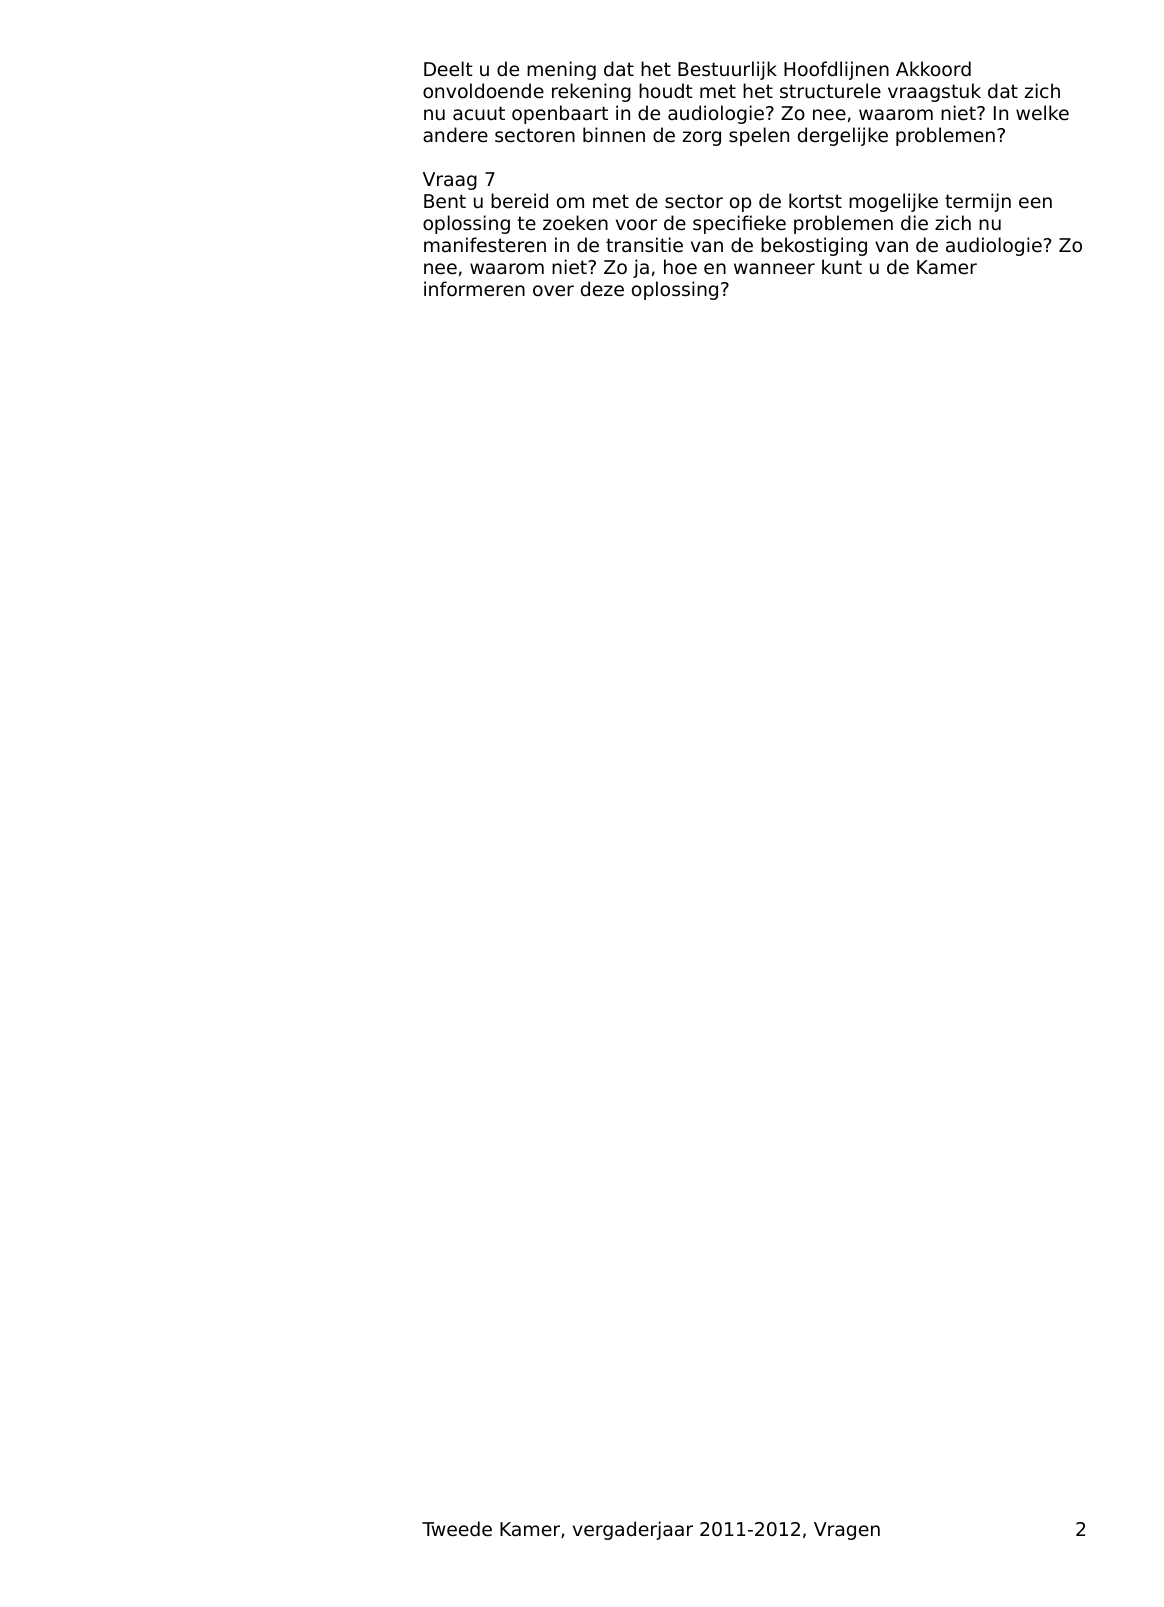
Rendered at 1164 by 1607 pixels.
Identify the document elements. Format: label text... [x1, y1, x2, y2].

text Bent u bereid om met de sector op de kortst mogelijke termijn een oplossing te zoeken voor de specifieke problemen die zich nu manifesteren in de transitie van de bekostiging van de audiologie? Zo nee, waarom niet? Zo ja, hoe en wanneer kunt u de Kamer informeren over deze oplossing? [422, 191, 1087, 301]
text Deelt u de mening dat het Bestuurlijk Hoofdlijnen Akkoord onvoldoende rekening houdt met het structurele vraagstuk dat zich nu acuut openbaart in de audiologie? Zo nee, waarom niet? In welke andere sectoren binnen de zorg spelen dergelijke problemen? [422, 59, 1087, 147]
text Vraag 7 [422, 169, 1087, 191]
